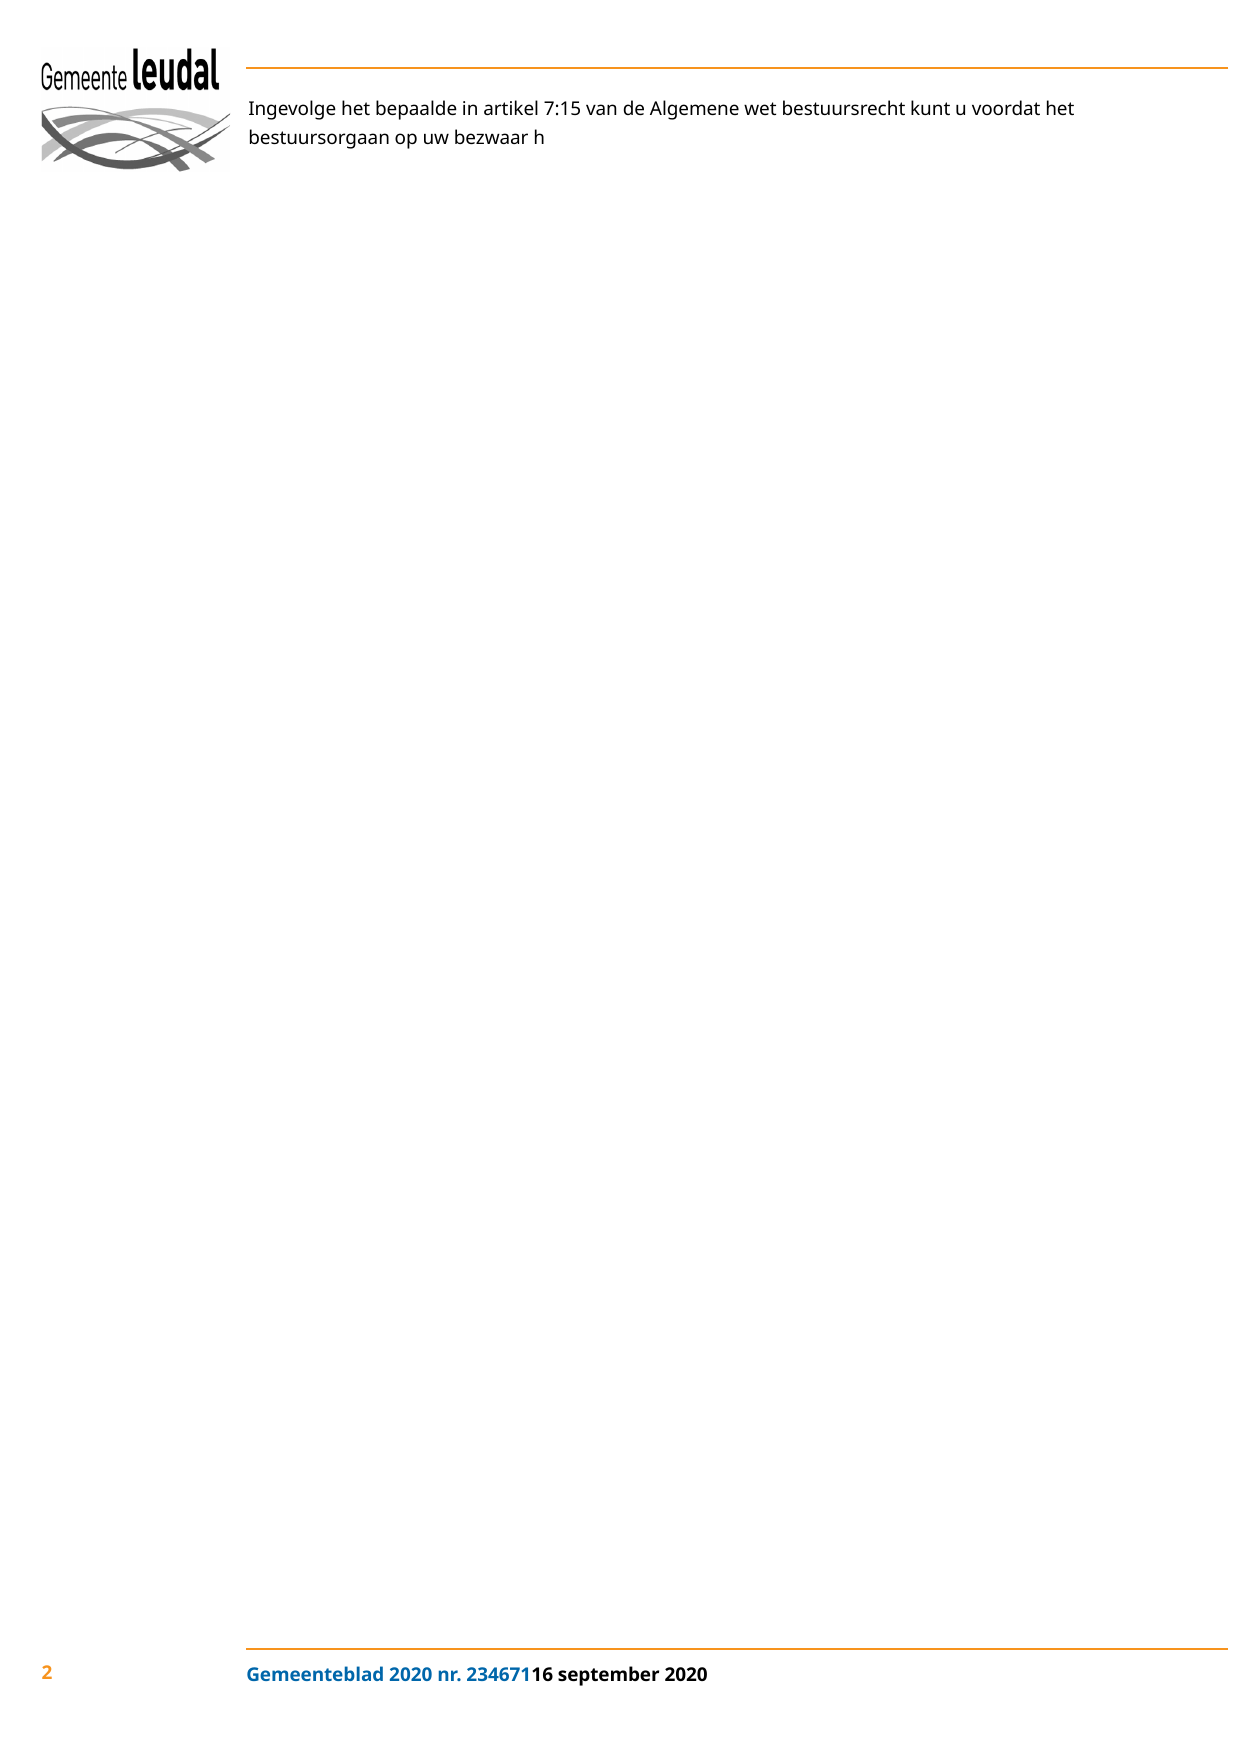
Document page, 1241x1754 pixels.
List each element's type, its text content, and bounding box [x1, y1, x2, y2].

text Ingevolge het bepaalde in artikel 7:15 van de Algemene wet bestuursrecht kunt u voordat het bestuursorgaan op uw bezwaar h [248, 95, 1152, 150]
picture [41, 47, 231, 172]
